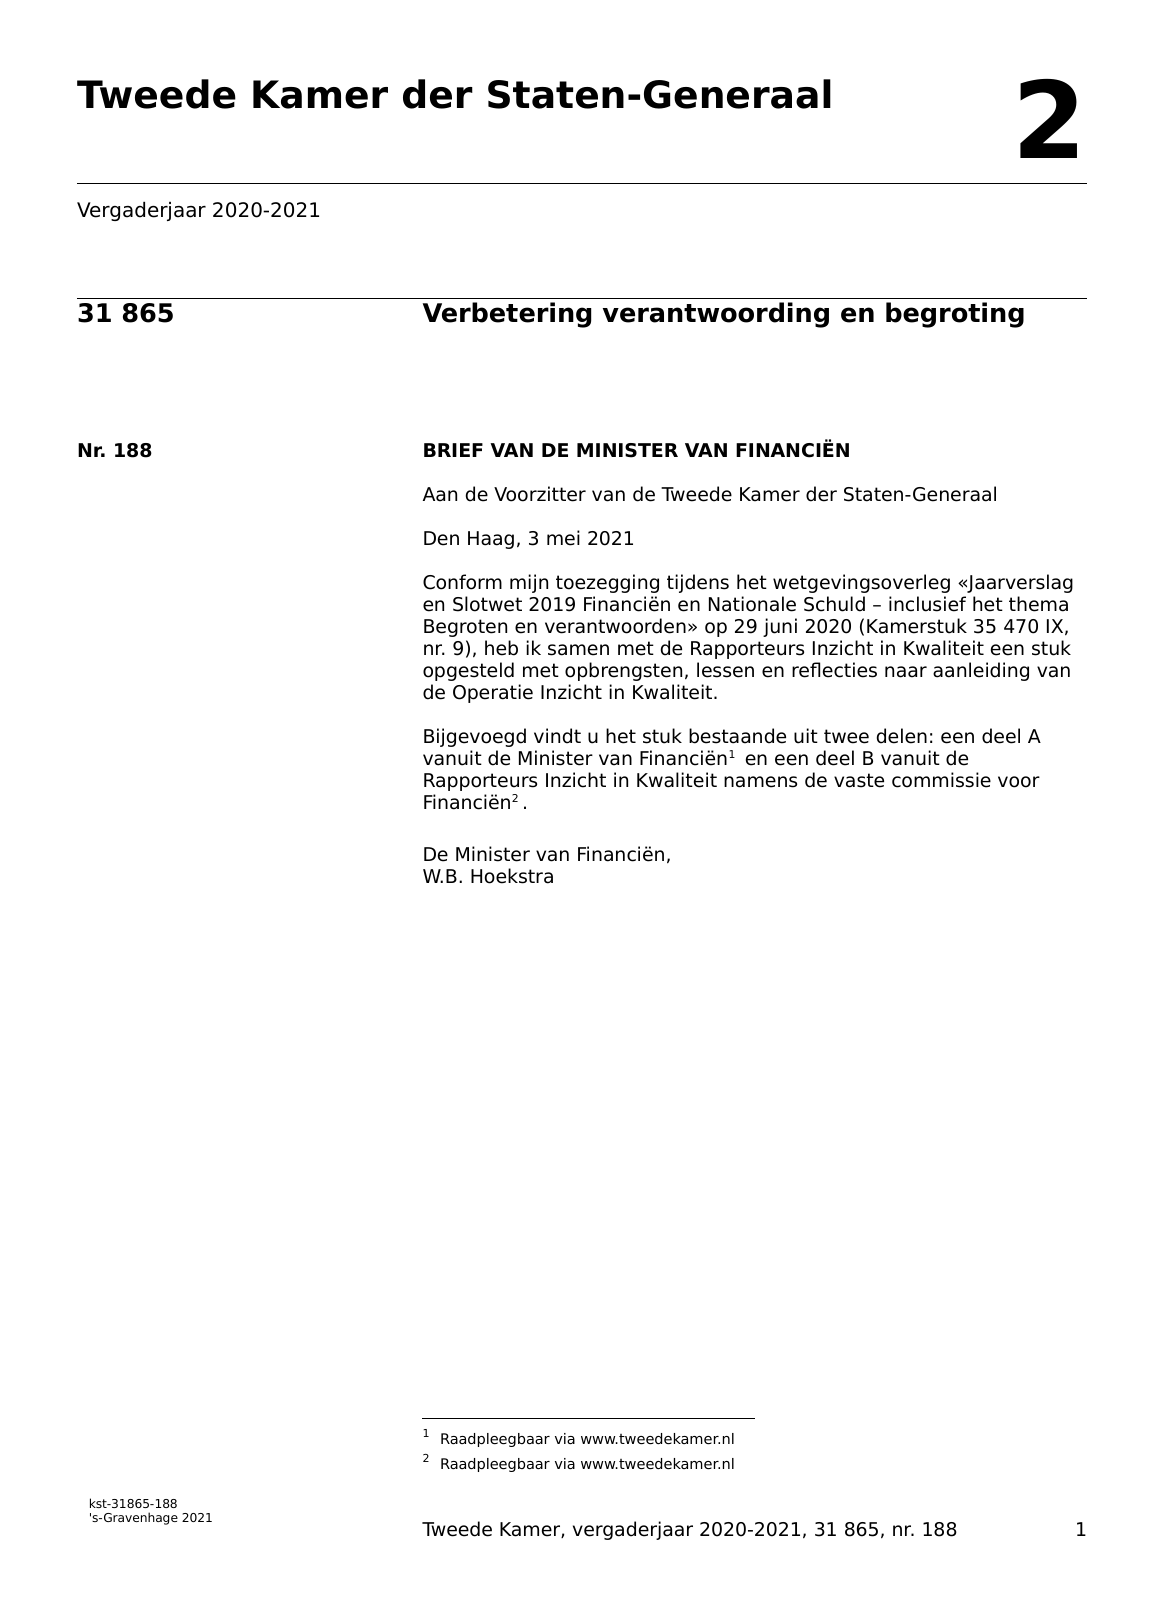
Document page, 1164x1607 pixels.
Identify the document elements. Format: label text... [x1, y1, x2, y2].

text 's-Gravenhage 2021 [88, 1511, 323, 1525]
table_header 2 [886, 59, 1087, 183]
text De Minister van Financiën, W.B. Hoekstra [422, 844, 1087, 888]
text Den Haag, 3 mei 2021 [422, 528, 1087, 550]
text Raadpleegbaar via www.tweedekamer.nl [422, 1427, 1087, 1449]
table_cell Vergaderjaar 2020-2021 [77, 184, 1087, 298]
text kst-31865-188 [88, 1497, 323, 1511]
text Aan de Voorzitter van de Tweede Kamer der Staten-Generaal [422, 484, 1087, 506]
text Conform mijn toezegging tijdens het wetgevingsoverleg «Jaarverslag en Slotwet 2019 Financiën en Nationale Schuld – inclusief het thema Begroten en verantwoorden» op 29 juni 2020 (Kamerstuk 35 470 IX, nr. 9), heb ik samen met de Rapporteurs Inzicht in Kwaliteit een stuk opgesteld met opbrengsten, lessen en reflecties naar aanleiding van de Operatie Inzicht in Kwaliteit. [422, 572, 1087, 704]
subtitle Nr. 188 BRIEF VAN DE MINISTER VAN FINANCIËN [77, 440, 1087, 462]
text Raadpleegbaar via www.tweedekamer.nl [422, 1452, 1087, 1474]
subtitle 31 865 Verbetering verantwoording en begroting [77, 299, 1087, 329]
table_header Tweede Kamer der Staten-Generaal [77, 59, 886, 183]
text Bijgevoegd vindt u het stuk bestaande uit twee delen: een deel A vanuit de Minister van Financiën en een deel B vanuit de Rapporteurs Inzicht in Kwaliteit namens de vaste commissie voor Financiën. [422, 726, 1087, 814]
